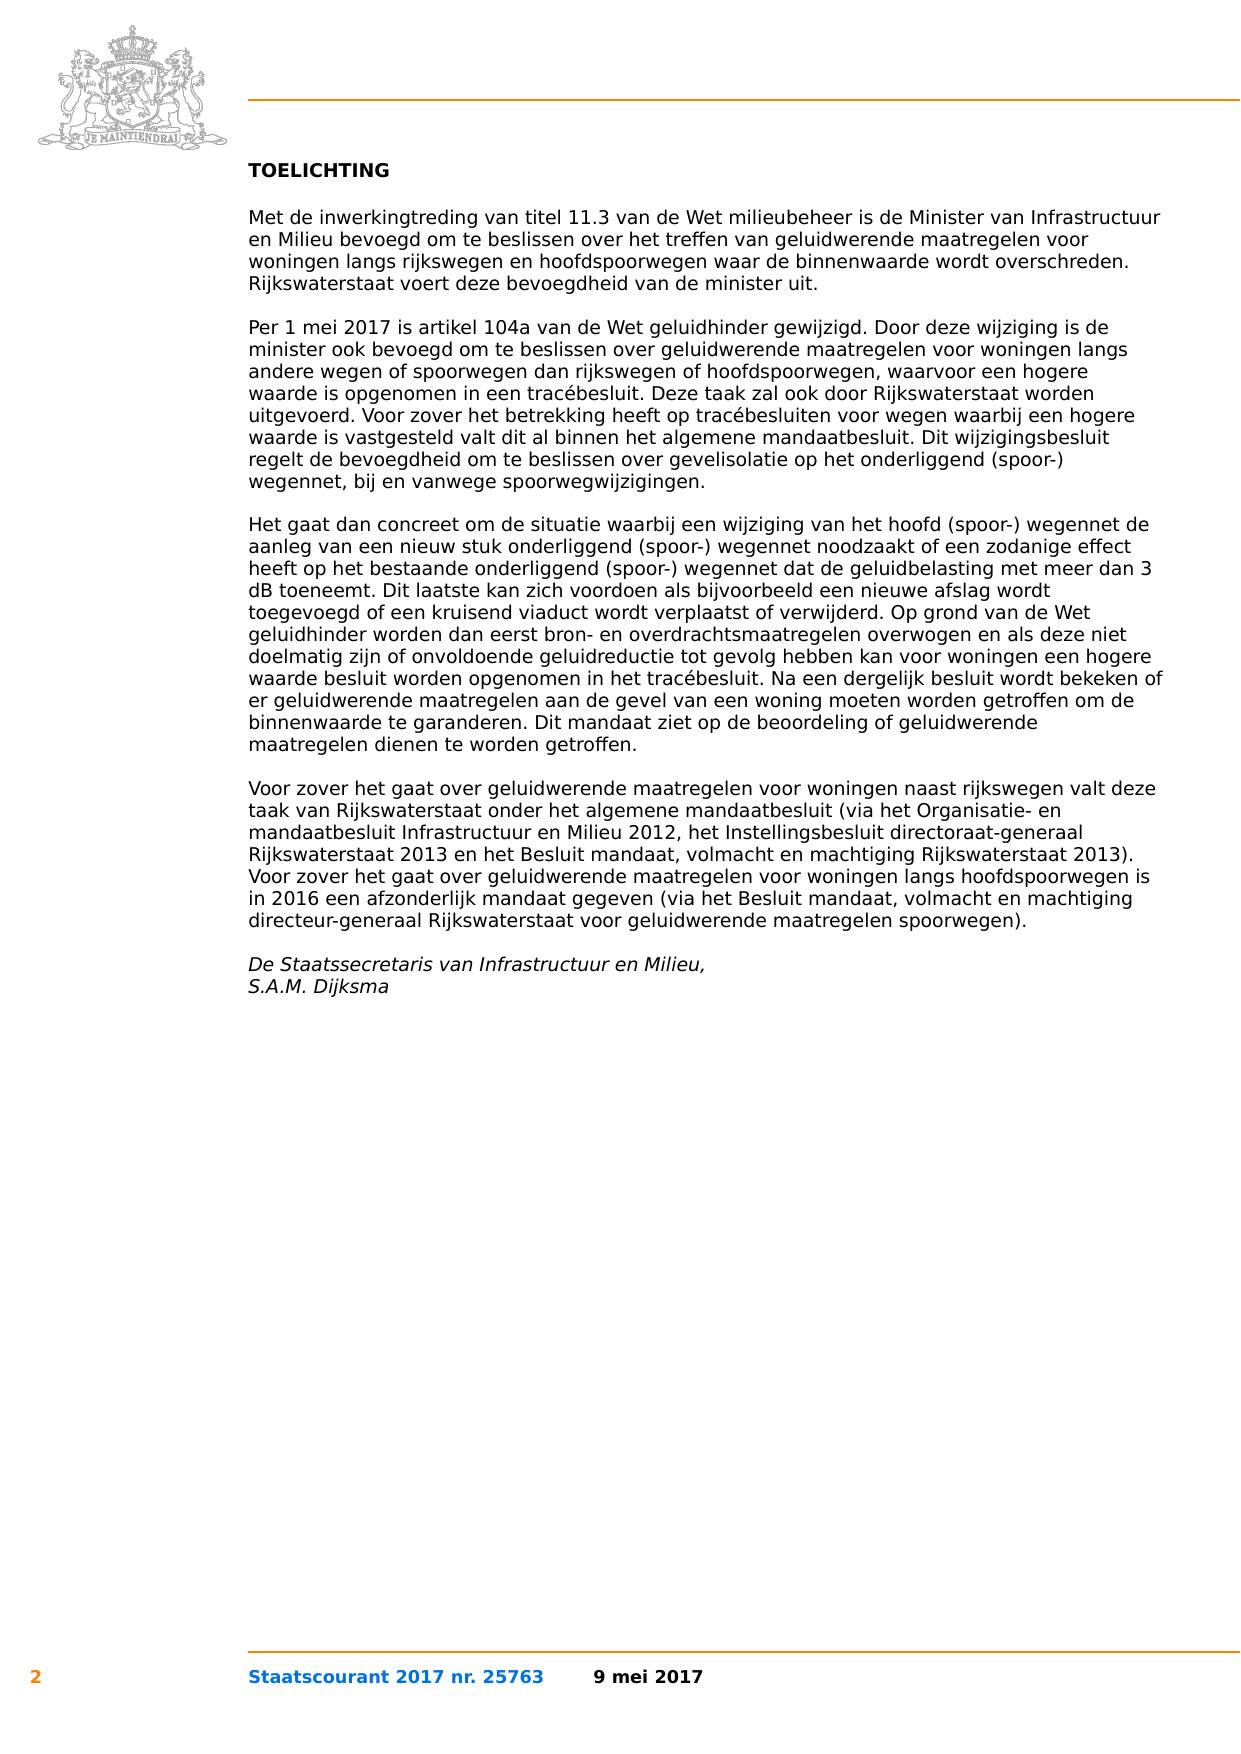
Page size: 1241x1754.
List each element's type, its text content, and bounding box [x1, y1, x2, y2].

subtitle TOELICHTING [248, 160, 1163, 182]
text Voor zover het gaat over geluidwerende maatregelen voor woningen naast rijkswegen valt deze taak van Rijkswaterstaat onder het algemene mandaatbesluit (via het Organisatie- en mandaatbesluit Infrastructuur en Milieu 2012, het Instellingsbesluit directoraat-generaal Rijkswaterstaat 2013 en het Besluit mandaat, volmacht en machtiging Rijkswaterstaat 2013). Voor zover het gaat over geluidwerende maatregelen voor woningen langs hoofdspoorwegen is in 2016 een afzonderlijk mandaat gegeven (via het Besluit mandaat, volmacht en machtiging directeur-generaal Rijkswaterstaat voor geluidwerende maatregelen spoorwegen). [248, 778, 1163, 932]
text Het gaat dan concreet om de situatie waarbij een wijziging van het hoofd (spoor-) wegennet de aanleg van een nieuw stuk onderliggend (spoor-) wegennet noodzaakt of een zodanige effect heeft op het bestaande onderliggend (spoor-) wegennet dat de geluidbelasting met meer dan 3 dB toeneemt. Dit laatste kan zich voordoen als bijvoorbeeld een nieuwe afslag wordt toegevoegd of een kruisend viaduct wordt verplaatst of verwijderd. Op grond van de Wet geluidhinder worden dan eerst bron- en overdrachtsmaatregelen overwogen en als deze niet doelmatig zijn of onvoldoende geluidreductie tot gevolg hebben kan voor woningen een hogere waarde besluit worden opgenomen in het tracébesluit. Na een dergelijk besluit wordt bekeken of er geluidwerende maatregelen aan de gevel van een woning moeten worden getroffen om de binnenwaarde te garanderen. Dit mandaat ziet op de beoordeling of geluidwerende maatregelen dienen te worden getroffen. [248, 514, 1163, 756]
text Met de inwerkingtreding van titel 11.3 van de Wet milieubeheer is de Minister van Infrastructuur en Milieu bevoegd om te beslissen over het treffen van geluidwerende maatregelen voor woningen langs rijkswegen en hoofdspoorwegen waar de binnenwaarde wordt overschreden. Rijkswaterstaat voert deze bevoegdheid van de minister uit. [248, 207, 1163, 295]
text Per 1 mei 2017 is artikel 104a van de Wet geluidhinder gewijzigd. Door deze wijziging is de minister ook bevoegd om te beslissen over geluidwerende maatregelen voor woningen langs andere wegen of spoorwegen dan rijkswegen of hoofdspoorwegen, waarvoor een hogere waarde is opgenomen in een tracébesluit. Deze taak zal ook door Rijkswaterstaat worden uitgevoerd. Voor zover het betrekking heeft op tracébesluiten voor wegen waarbij een hogere waarde is vastgesteld valt dit al binnen het algemene mandaatbesluit. Dit wijzigingsbesluit regelt de bevoegdheid om te beslissen over gevelisolatie op het onderliggend (spoor-) wegennet, bij en vanwege spoorwegwijzigingen. [248, 317, 1163, 492]
picture [38, 25, 227, 150]
text De Staatssecretaris van Infrastructuur en Milieu, S.A.M. Dijksma [248, 954, 1163, 998]
